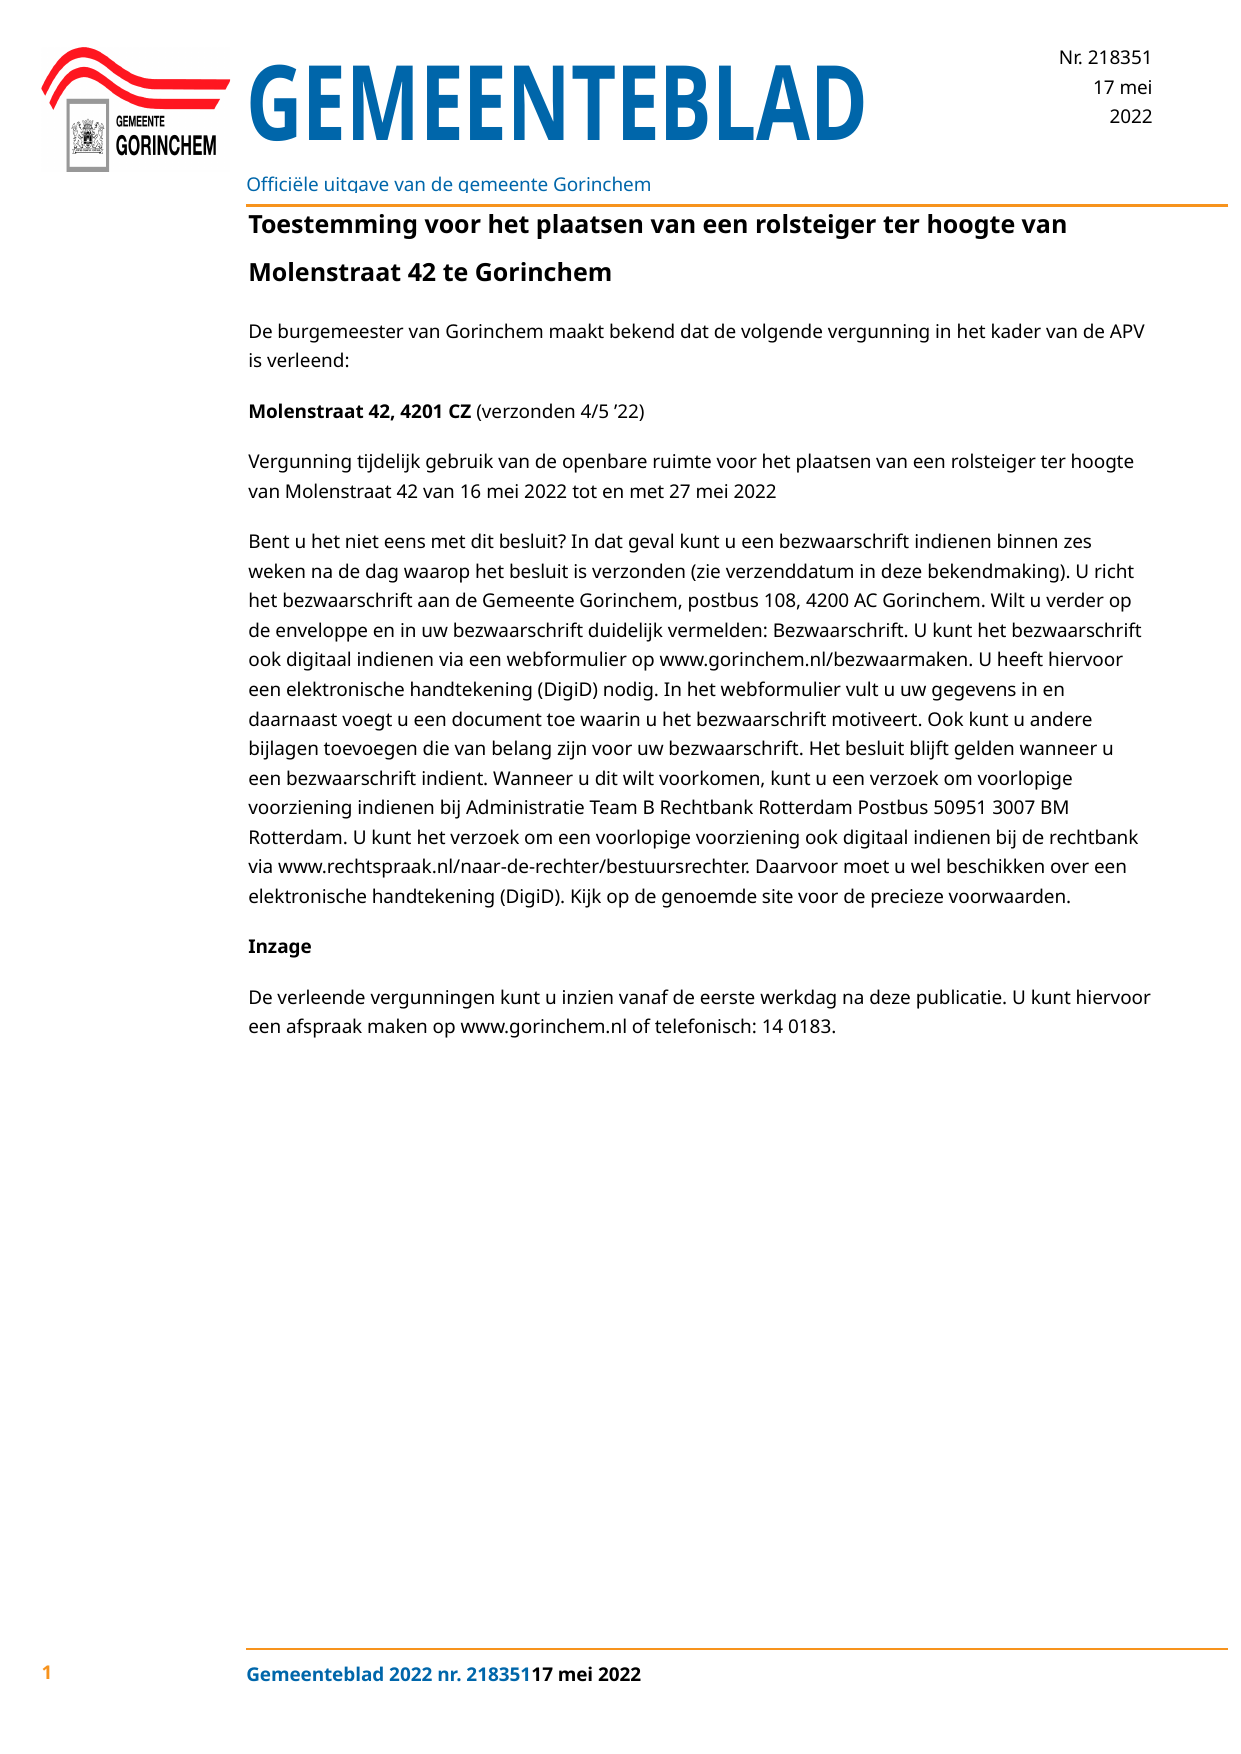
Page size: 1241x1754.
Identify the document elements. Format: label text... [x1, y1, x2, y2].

text De burgemeester van Gorinchem maakt bekend dat de volgende vergunning in het kader van de APV is verleend: [248, 318, 1152, 373]
text Molenstraat 42, 4201 CZ (verzonden 4/5 ’22) [248, 398, 1152, 424]
text Vergunning tijdelijk gebruik van de openbare ruimte voor het plaatsen van een rolsteiger ter hoogte van Molenstraat 42 van 16 mei 2022 tot en met 27 mei 2022 [248, 448, 1152, 504]
text Inzage [248, 934, 1152, 959]
text De verleende vergunningen kunt u inzien vanaf de eerste werkdag na deze publicatie. U kunt hiervoor een afspraak maken op www.gorinchem.nl of telefonisch: 14 0183. [248, 984, 1152, 1039]
text Toestemming voor het plaatsen van een rolsteiger ter hoogte van Molenstraat 42 te Gorinchem [248, 207, 1152, 288]
picture [41, 47, 231, 172]
text Bent u het niet eens met dit besluit? In dat geval kunt u een bezwaarschrift indienen binnen zes weken na de dag waarop het besluit is verzonden (zie verzenddatum in deze bekendmaking). U richt het bezwaarschrift aan de Gemeente Gorinchem, postbus 108, 4200 AC Gorinchem. Wilt u verder op de enveloppe en in uw bezwaarschrift duidelijk vermelden: Bezwaarschrift. U kunt het bezwaarschrift ook digitaal indienen via een webformulier op www.gorinchem.nl/bezwaarmaken. U heeft hiervoor een elektronische handtekening (DigiD) nodig. In het webformulier vult u uw gegevens in en daarnaast voegt u een document toe waarin u het bezwaarschrift motiveert. Ook kunt u andere bijlagen toevoegen die van belang zijn voor uw bezwaarschrift. Het besluit blijft gelden wanneer u een bezwaarschrift indient. Wanneer u dit wilt voorkomen, kunt u een verzoek om voorlopige voorziening indienen bij Administratie Team B Rechtbank Rotterdam Postbus 50951 3007 BM Rotterdam. U kunt het verzoek om een voorlopige voorziening ook digitaal indienen bij de rechtbank via www.rechtspraak.nl/naar-de-rechter/bestuursrechter. Daarvoor moet u wel beschikken over een elektronische handtekening (DigiD). Kijk op de genoemde site voor de precieze voorwaarden. [248, 528, 1152, 909]
